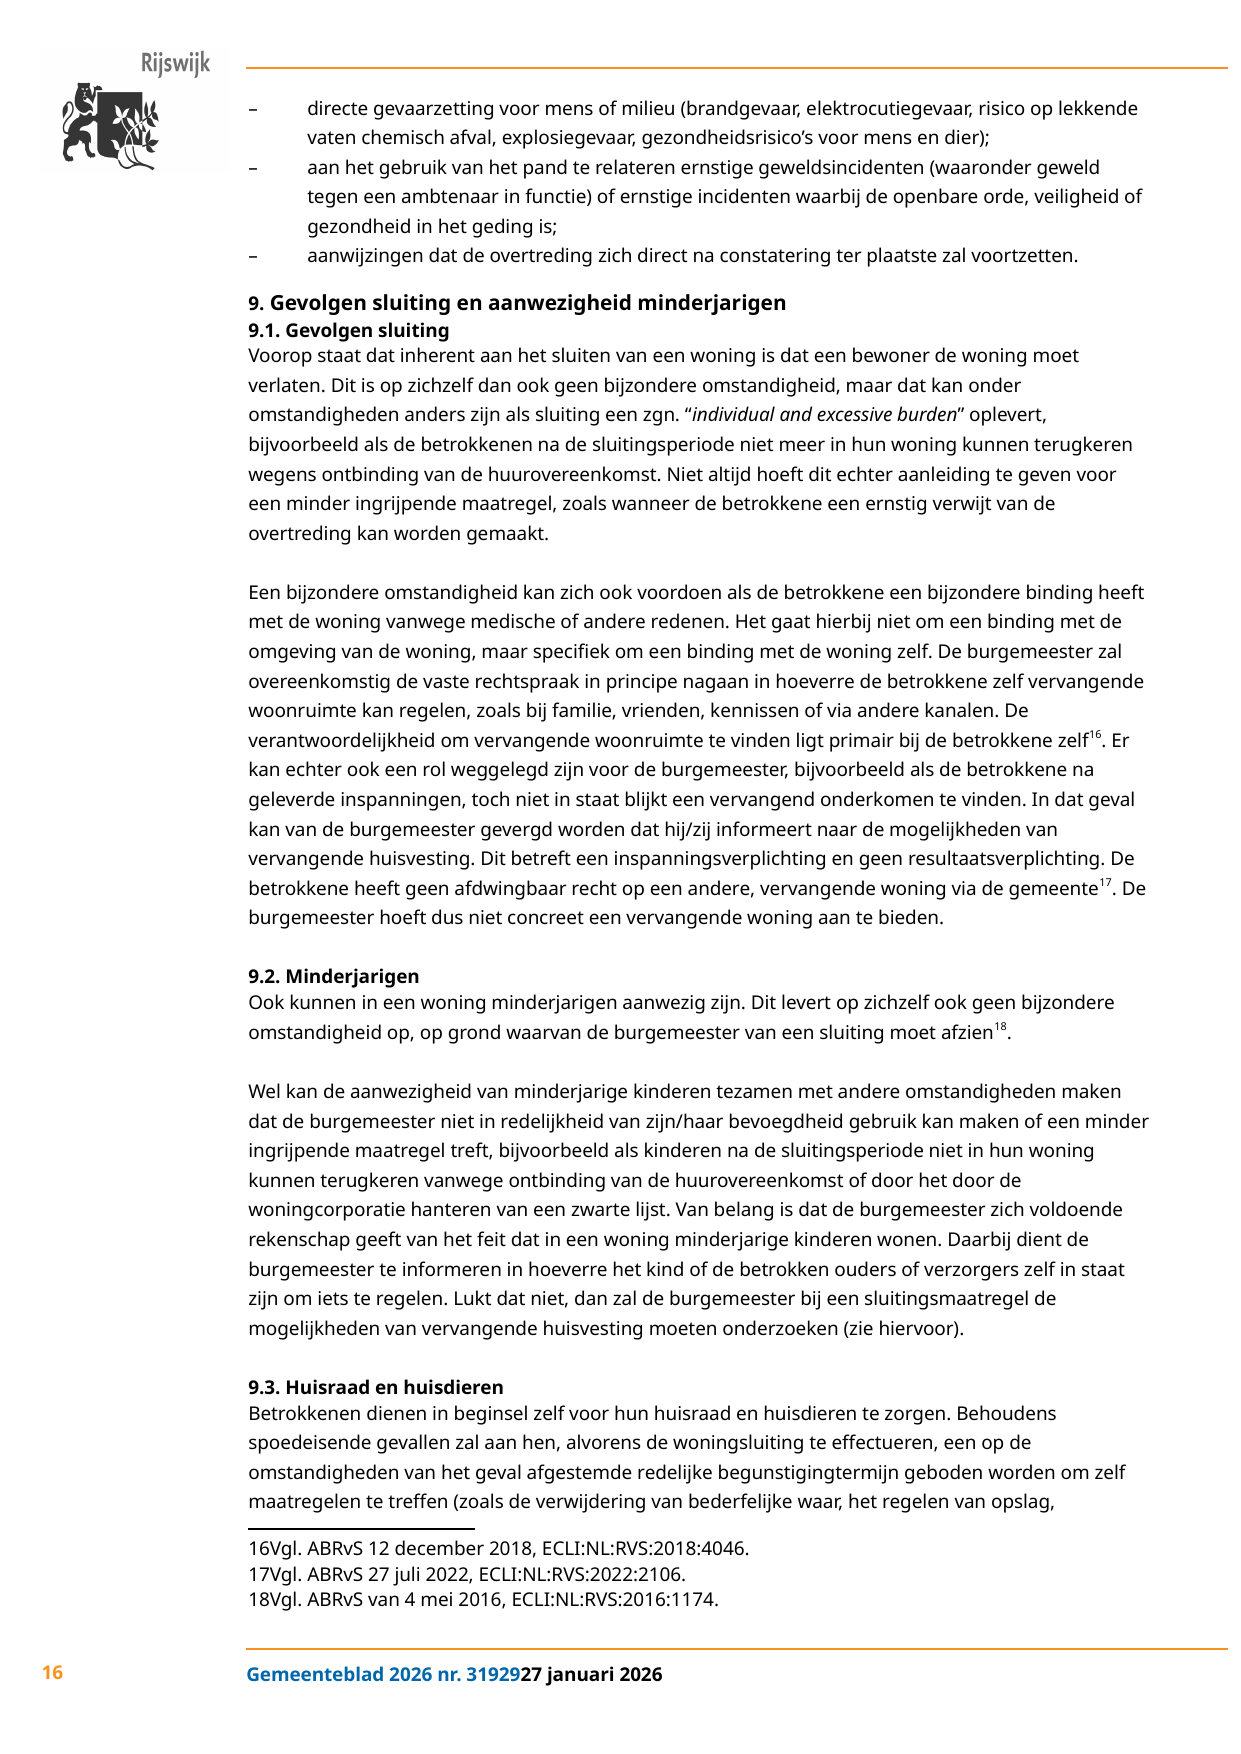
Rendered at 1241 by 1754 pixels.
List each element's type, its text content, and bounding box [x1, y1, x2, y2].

text Voorop staat dat inherent aan het sluiten van een woning is dat een bewoner de woning moet verlaten. Dit is op zichzelf dan ook geen bijzondere omstandigheid, maar dat kan onder omstandigheden anders zijn als sluiting een zgn. “individual and excessive burden” oplevert, bijvoorbeeld als de betrokkenen na de sluitingsperiode niet meer in hun woning kunnen terugkeren wegens ontbinding van de huurovereenkomst. Niet altijd hoeft dit echter aanleiding te geven voor een minder ingrijpende maatregel, zoals wanneer de betrokkene een ernstig verwijt van de overtreding kan worden gemaakt. [248, 342, 1152, 546]
picture [41, 47, 231, 172]
list aanwijzingen dat de overtreding zich direct na constatering ter plaatste zal voortzetten. [248, 243, 1152, 268]
text Een bijzondere omstandigheid kan zich ook voordoen als de betrokkene een bijzondere binding heeft met de woning vanwege medische of andere redenen. Het gaat hierbij niet om een binding met de omgeving van de woning, maar specifiek om een binding met de woning zelf. De burgemeester zal overeenkomstig de vaste rechtspraak in principe nagaan in hoeverre de betrokkene zelf vervangende woonruimte kan regelen, zoals bij familie, vrienden, kennissen of via andere kanalen. De verantwoordelijkheid om vervangende woonruimte te vinden ligt primair bij de betrokkene zelf. Er kan echter ook een rol weggelegd zijn voor de burgemeester, bijvoorbeeld als de betrokkene na geleverde inspanningen, toch niet in staat blijkt een vervangend onderkomen te vinden. In dat geval kan van de burgemeester gevergd worden dat hij/zij informeert naar de mogelijkheden van vervangende huisvesting. Dit betreft een inspanningsverplichting en geen resultaatsverplichting. De betrokkene heeft geen afdwingbaar recht op een andere, vervangende woning via de gemeente. De burgemeester hoeft dus niet concreet een vervangende woning aan te bieden. [248, 579, 1152, 930]
text Vgl. ABRvS 12 december 2018, ECLI:NL:RVS:2018:4046. [248, 1535, 1152, 1561]
text Ook kunnen in een woning minderjarigen aanwezig zijn. Dit levert op zichzelf ook geen bijzondere omstandigheid op, op grond waarvan de burgemeester van een sluiting moet afzien. [248, 989, 1152, 1045]
list aan het gebruik van het pand te relateren ernstige geweldsincidenten (waaronder geweld tegen een ambtenaar in functie) of ernstige incidenten waarbij de openbare orde, veiligheid of gezondheid in het geding is; [248, 154, 1152, 239]
text 9.1. Gevolgen sluiting [248, 317, 1152, 342]
list directe gevaarzetting voor mens of milieu (brandgevaar, elektrocutiegevaar, risico op lekkende vaten chemisch afval, explosiegevaar, gezondheidsrisico’s voor mens en dier); [248, 95, 1152, 150]
text 9.3. Huisraad en huisdieren [248, 1374, 1152, 1400]
text Vgl. ABRvS 27 juli 2022, ECLI:NL:RVS:2022:2106. [248, 1561, 1152, 1586]
text 9. Gevolgen sluiting en aanwezigheid minderjarigen [248, 288, 1152, 317]
text Betrokkenen dienen in beginsel zelf voor hun huisraad en huisdieren te zorgen. Behoudens spoedeisende gevallen zal aan hen, alvorens de woningsluiting te effectueren, een op de omstandigheden van het geval afgestemde redelijke begunstigingtermijn geboden worden om zelf maatregelen te treffen (zoals de verwijdering van bederfelijke waar, het regelen van opslag, [248, 1400, 1152, 1514]
text Vgl. ABRvS van 4 mei 2016, ECLI:NL:RVS:2016:1174. [248, 1586, 1152, 1612]
text Wel kan de aanwezigheid van minderjarige kinderen tezamen met andere omstandigheden maken dat de burgemeester niet in redelijkheid van zijn/haar bevoegdheid gebruik kan maken of een minder ingrijpende maatregel treft, bijvoorbeeld als kinderen na de sluitingsperiode niet in hun woning kunnen terugkeren vanwege ontbinding van de huurovereenkomst of door het door de woningcorporatie hanteren van een zwarte lijst. Van belang is dat de burgemeester zich voldoende rekenschap geeft van het feit dat in een woning minderjarige kinderen wonen. Daarbij dient de burgemeester te informeren in hoeverre het kind of de betrokken ouders of verzorgers zelf in staat zijn om iets te regelen. Lukt dat niet, dan zal de burgemeester bij een sluitingsmaatregel de mogelijkheden van vervangende huisvesting moeten onderzoeken (zie hiervoor). [248, 1078, 1152, 1341]
text 9.2. Minderjarigen [248, 964, 1152, 989]
